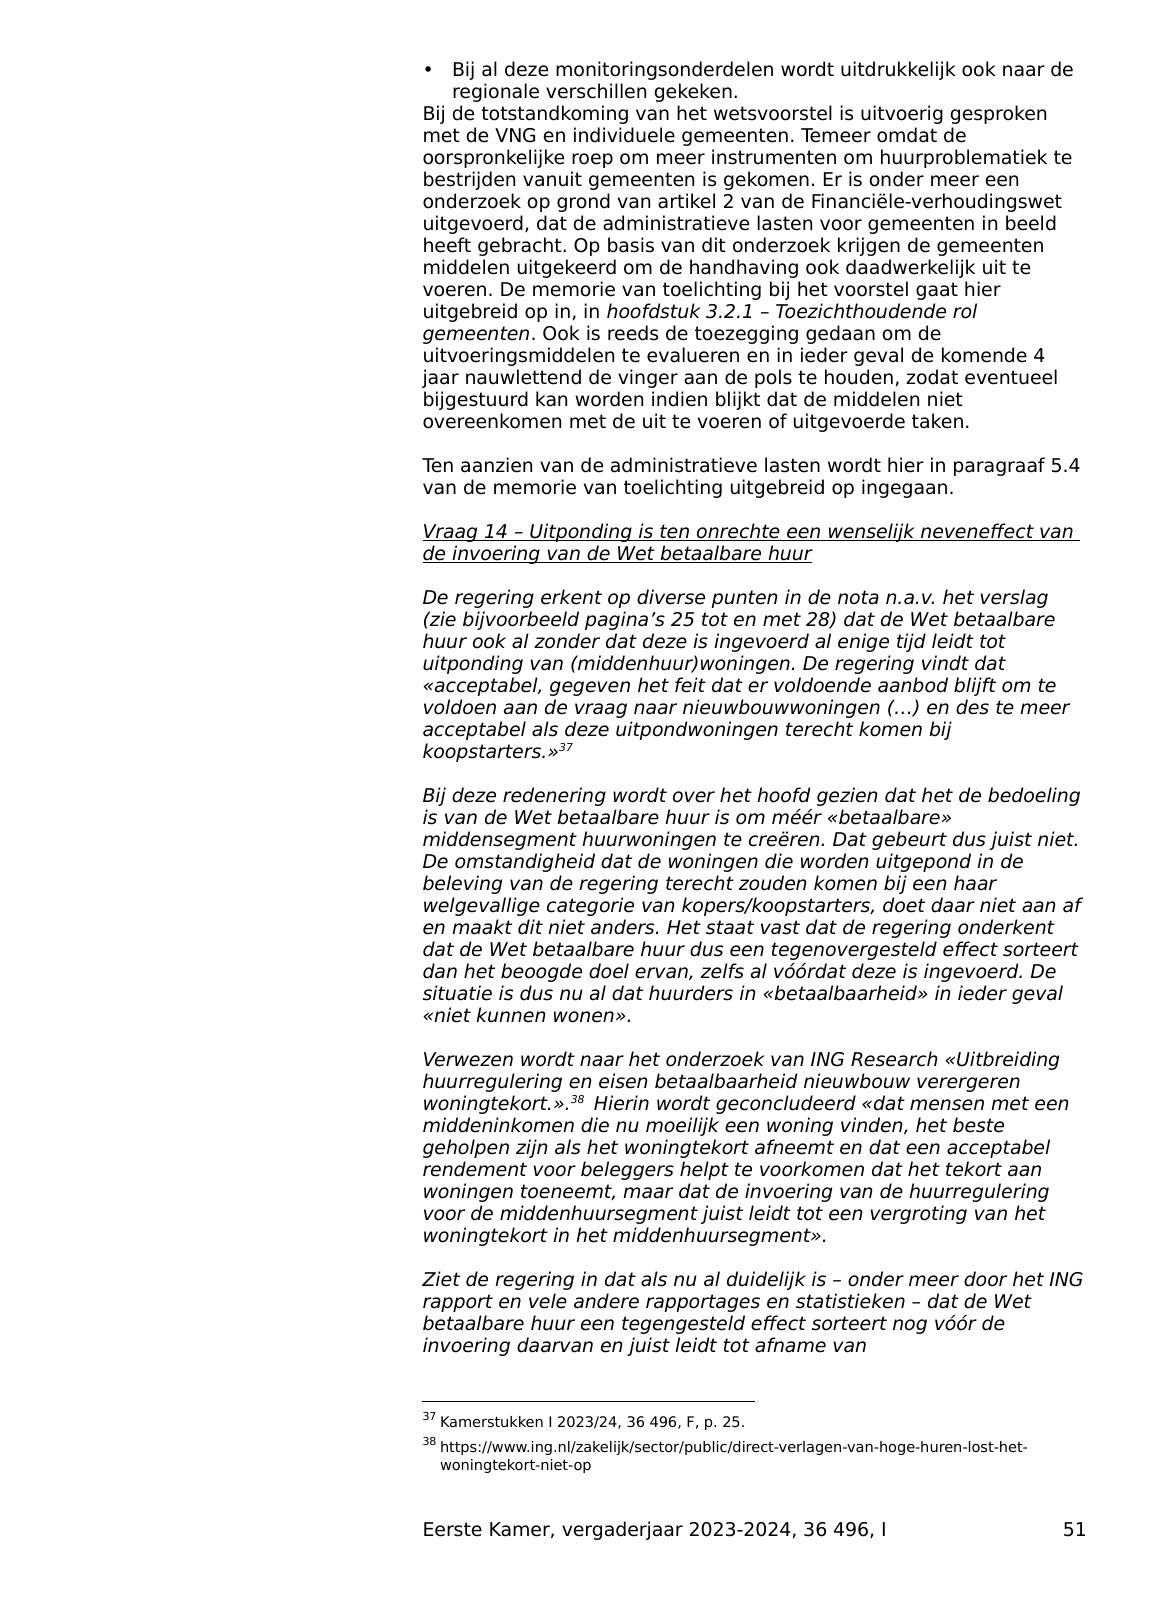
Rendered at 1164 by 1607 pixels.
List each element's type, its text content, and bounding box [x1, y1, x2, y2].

text https://www.ing.nl/zakelijk/sector/public/direct-verlagen-van-hoge-huren-lost-het-woningtekort-niet-op [422, 1435, 1087, 1474]
text Bij de totstandkoming van het wetsvoorstel is uitvoerig gesproken met de VNG en individuele gemeenten. Temeer omdat de oorspronkelijke roep om meer instrumenten om huurproblematiek te bestrijden vanuit gemeenten is gekomen. Er is onder meer een onderzoek op grond van artikel 2 van de Financiële-verhoudingswet uitgevoerd, dat de administratieve lasten voor gemeenten in beeld heeft gebracht. Op basis van dit onderzoek krijgen de gemeenten middelen uitgekeerd om de handhaving ook daadwerkelijk uit te voeren. De memorie van toelichting bij het voorstel gaat hier uitgebreid op in, in hoofdstuk 3.2.1 – Toezichthoudende rol gemeenten. Ook is reeds de toezegging gedaan om de uitvoeringsmiddelen te evalueren en in ieder geval de komende 4 jaar nauwlettend de vinger aan de pols te houden, zodat eventueel bijgestuurd kan worden indien blijkt dat de middelen niet overeenkomen met de uit te voeren of uitgevoerde taken. [422, 103, 1087, 433]
text Ten aanzien van de administratieve lasten wordt hier in paragraaf 5.4 van de memorie van toelichting uitgebreid op ingegaan. [422, 455, 1087, 499]
text • Bij al deze monitoringsonderdelen wordt uitdrukkelijk ook naar de regionale verschillen gekeken. [422, 59, 1087, 103]
text Kamerstukken I 2023/24, 36 496, F, p. 25. [422, 1410, 1087, 1432]
text Ziet de regering in dat als nu al duidelijk is – onder meer door het ING rapport en vele andere rapportages en statistieken – dat de Wet betaalbare huur een tegengesteld effect sorteert nog vóór de invoering daarvan en juist leidt tot afname van [422, 1269, 1087, 1357]
text Verwezen wordt naar het onderzoek van ING Research «Uitbreiding huurregulering en eisen betaalbaarheid nieuwbouw verergeren woningtekort.». Hierin wordt geconcludeerd «dat mensen met een middeninkomen die nu moeilijk een woning vinden, het beste geholpen zijn als het woningtekort afneemt en dat een acceptabel rendement voor beleggers helpt te voorkomen dat het tekort aan woningen toeneemt, maar dat de invoering van de huurregulering voor de middenhuursegment juist leidt tot een vergroting van het woningtekort in het middenhuursegment». [422, 1049, 1087, 1247]
text De regering erkent op diverse punten in de nota n.a.v. het verslag (zie bijvoorbeeld pagina’s 25 tot en met 28) dat de Wet betaalbare huur ook al zonder dat deze is ingevoerd al enige tijd leidt tot uitponding van (middenhuur)woningen. De regering vindt dat «acceptabel, gegeven het feit dat er voldoende aanbod blijft om te voldoen aan de vraag naar nieuwbouwwoningen (…) en des te meer acceptabel als deze uitpondwoningen terecht komen bij koopstarters.» [422, 587, 1087, 763]
subtitle Vraag 14 – Uitponding is ten onrechte een wenselijk neveneffect van de invoering van de Wet betaalbare huur [422, 521, 1087, 565]
text Bij deze redenering wordt over het hoofd gezien dat het de bedoeling is van de Wet betaalbare huur is om méér «betaalbare» middensegment huurwoningen te creëren. Dat gebeurt dus juist niet. De omstandigheid dat de woningen die worden uitgepond in de beleving van de regering terecht zouden komen bij een haar welgevallige categorie van kopers/koopstarters, doet daar niet aan af en maakt dit niet anders. Het staat vast dat de regering onderkent dat de Wet betaalbare huur dus een tegenovergesteld effect sorteert dan het beoogde doel ervan, zelfs al vóórdat deze is ingevoerd. De situatie is dus nu al dat huurders in «betaalbaarheid» in ieder geval «niet kunnen wonen». [422, 785, 1087, 1027]
